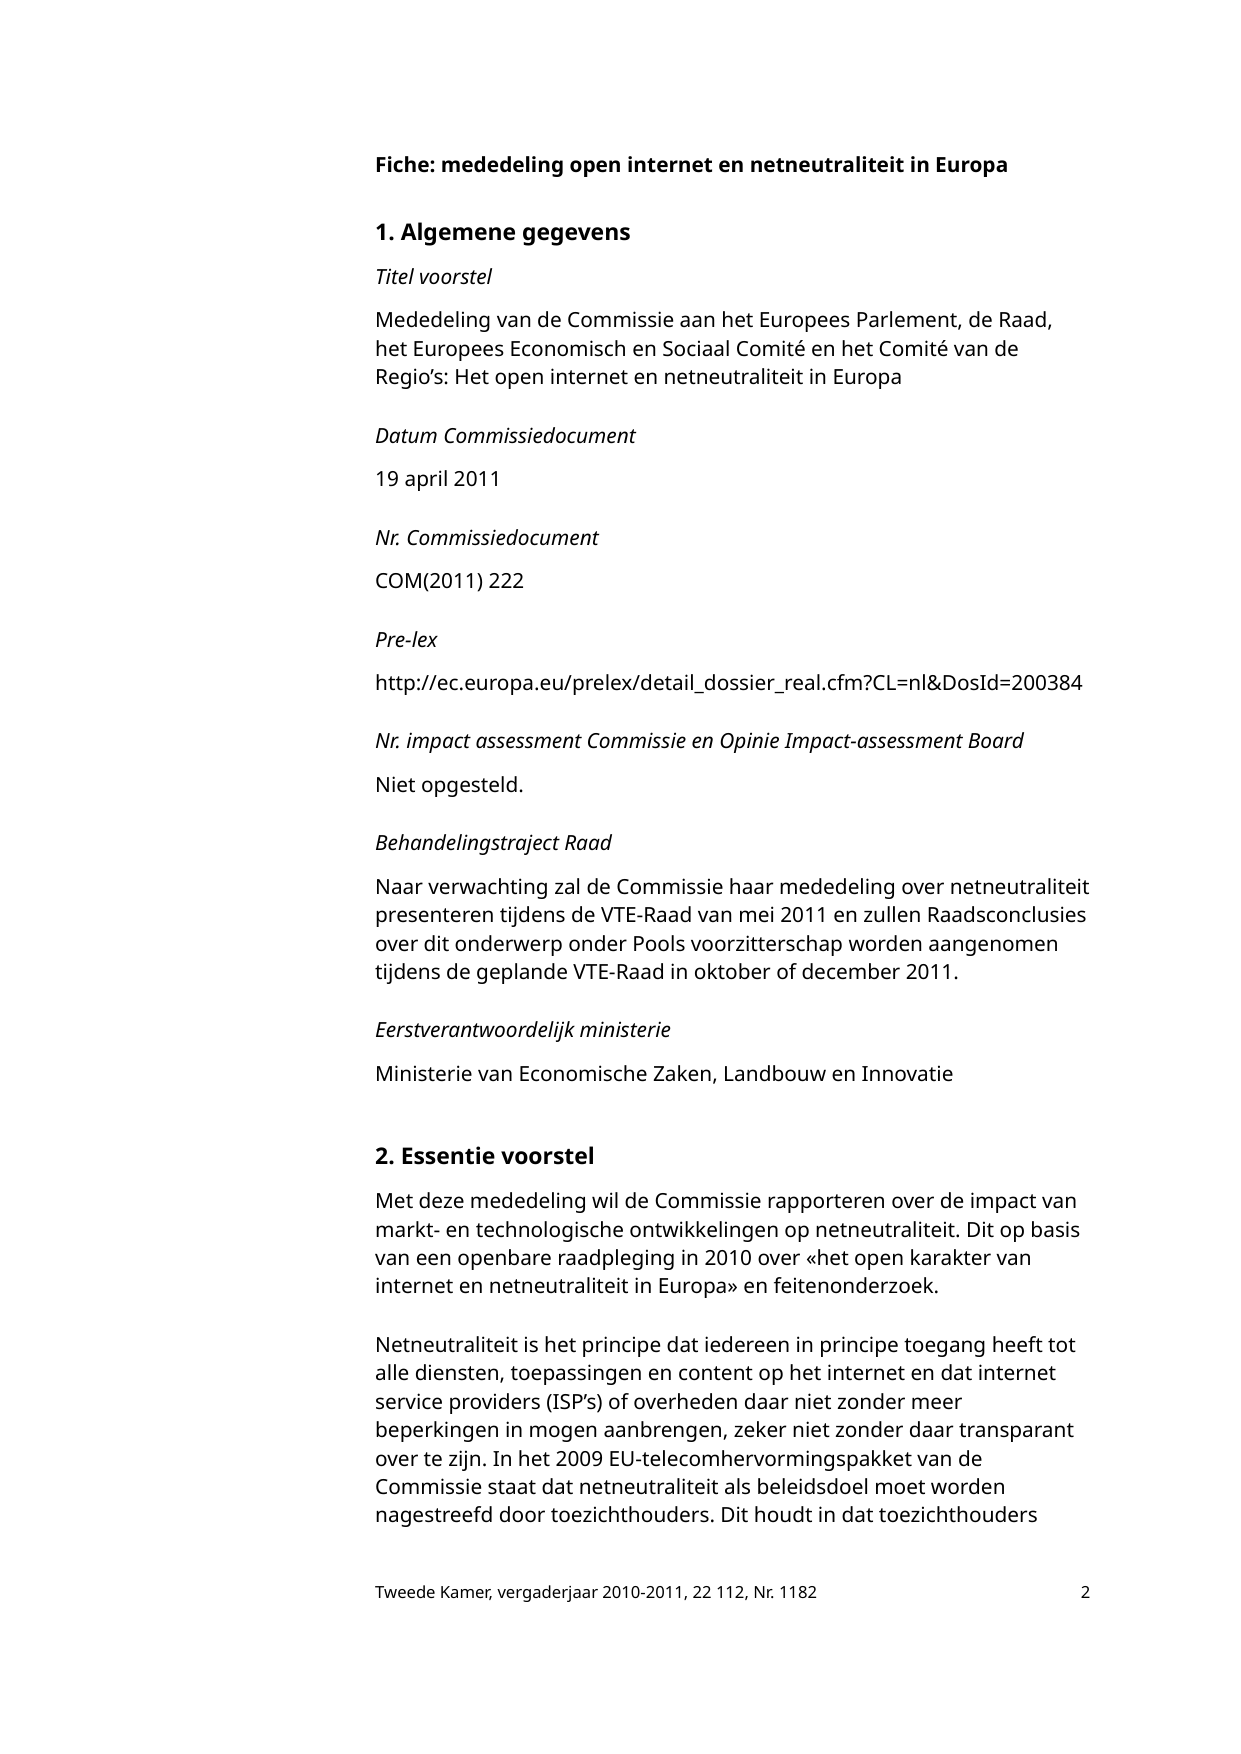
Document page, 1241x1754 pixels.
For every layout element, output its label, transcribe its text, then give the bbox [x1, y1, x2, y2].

text Eerstverantwoordelijk ministerie [375, 1016, 1090, 1044]
text Niet opgesteld. [375, 770, 1090, 798]
text Behandelingstraject Raad [375, 828, 1090, 857]
text Mededeling van de Commissie aan het Europees Parlement, de Raad, het Europees Economisch en Sociaal Comité en het Comité van de Regio’s: Het open internet en netneutraliteit in Europa [375, 306, 1090, 391]
text Naar verwachting zal de Commissie haar mededeling over netneutraliteit presenteren tijdens de VTE-Raad van mei 2011 en zullen Raadsconclusies over dit onderwerp onder Pools voorzitterschap worden aangenomen tijdens de geplande VTE-Raad in oktober of december 2011. [375, 872, 1090, 986]
text Nr. impact assessment Commissie en Opinie Impact-assessment Board [375, 727, 1090, 755]
text Ministerie van Economische Zaken, Landbouw en Innovatie [375, 1059, 1090, 1087]
text Pre-lex [375, 625, 1090, 653]
text Titel voorstel [375, 262, 1090, 291]
subtitle 1. Algemene gegevens [375, 216, 1090, 247]
text COM(2011) 222 [375, 566, 1090, 595]
text Nr. Commissiedocument [375, 523, 1090, 551]
text Netneutraliteit is het principe dat iedereen in principe toegang heeft tot alle diensten, toepassingen en content op het internet en dat internet service providers (ISP’s) of overheden daar niet zonder meer beperkingen in mogen aanbrengen, zeker niet zonder daar transparant over te zijn. In het 2009 EU-telecomhervormingspakket van de Commissie staat dat netneutraliteit als beleidsdoel moet worden nagestreefd door toezichthouders. Dit houdt in dat toezichthouders [375, 1330, 1090, 1529]
text 19 april 2011 [375, 464, 1090, 493]
subtitle 2. Essentie voorstel [375, 1140, 1090, 1171]
text Met deze mededeling wil de Commissie rapporteren over de impact van markt- en technologische ontwikkelingen op netneutraliteit. Dit op basis van een openbare raadpleging in 2010 over «het open karakter van internet en netneutraliteit in Europa» en feitenonderzoek. [375, 1186, 1090, 1300]
text http://ec.europa.eu/prelex/detail_dossier_real.cfm?CL=nl&DosId=200384 [375, 668, 1090, 697]
text Fiche: mededeling open internet en netneutraliteit in Europa [375, 150, 1090, 178]
text Datum Commissiedocument [375, 421, 1090, 449]
